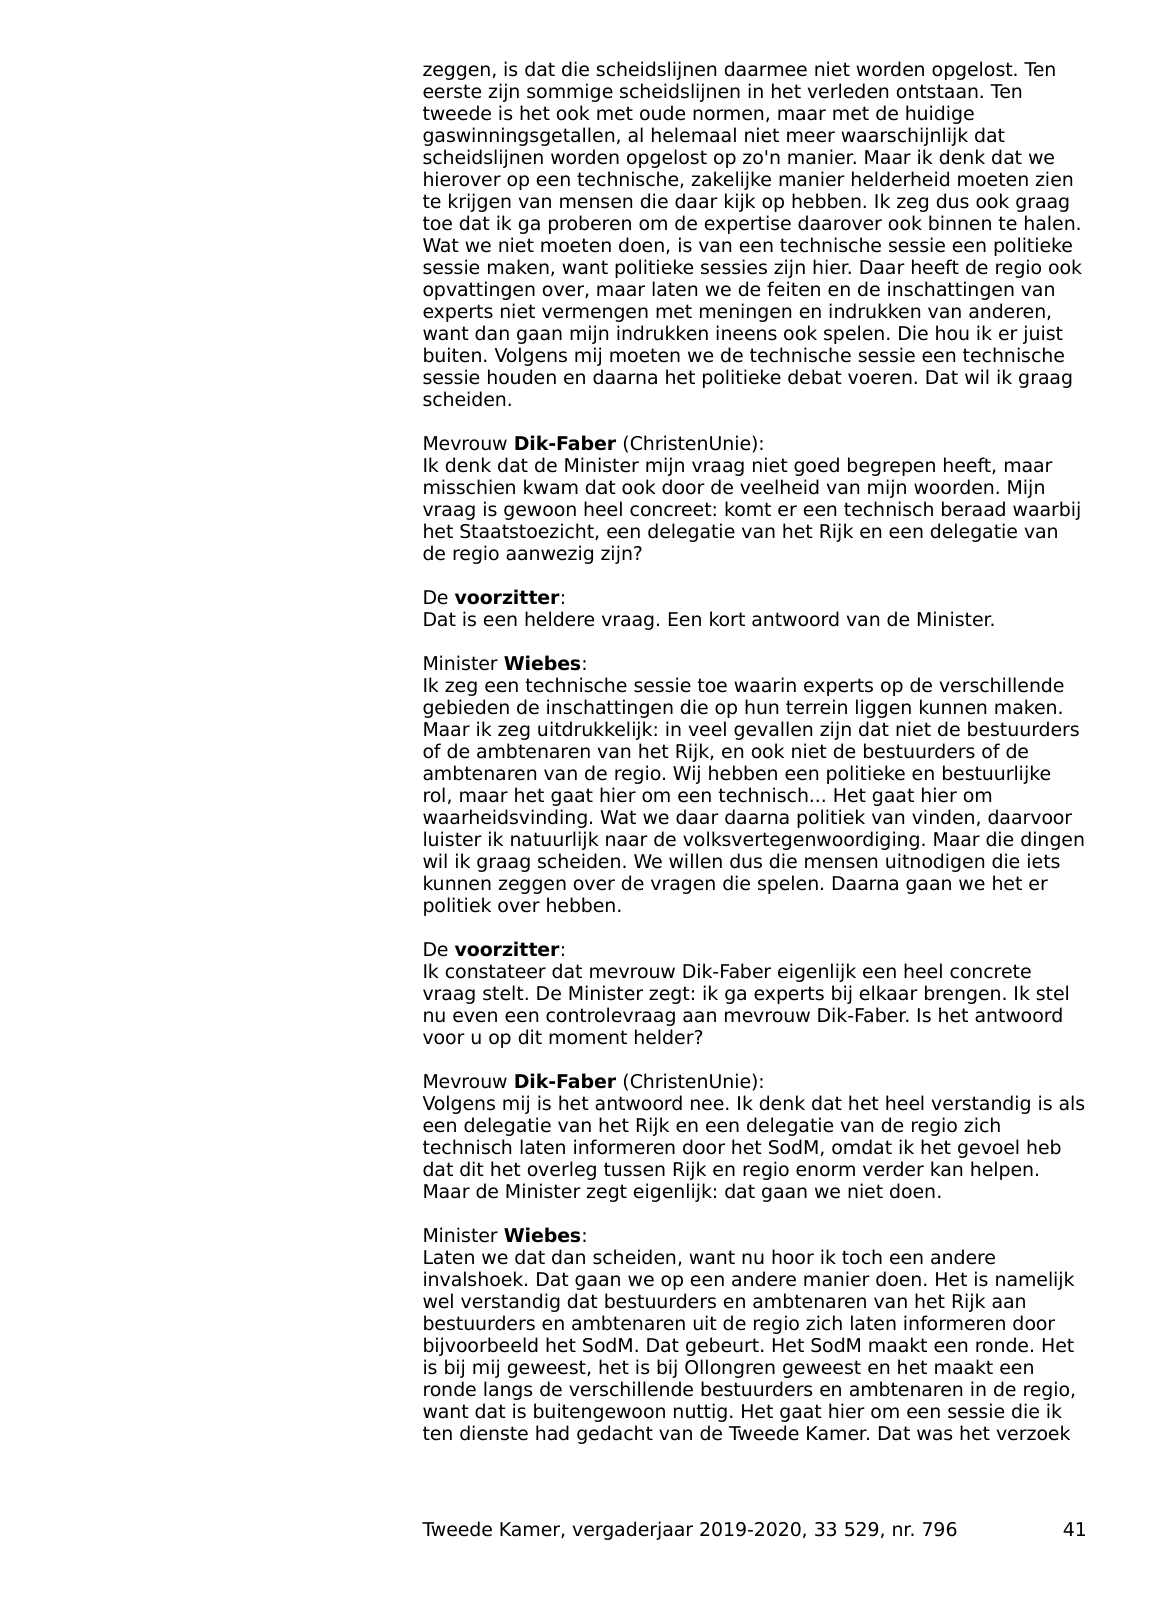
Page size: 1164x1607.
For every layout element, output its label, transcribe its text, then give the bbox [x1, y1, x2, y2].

text Laten we dat dan scheiden, want nu hoor ik toch een andere invalshoek. Dat gaan we op een andere manier doen. Het is namelijk wel verstandig dat bestuurders en ambtenaren van het Rijk aan bestuurders en ambtenaren uit de regio zich laten informeren door bijvoorbeeld het SodM. Dat gebeurt. Het SodM maakt een ronde. Het is bij mij geweest, het is bij Ollongren geweest en het maakt een ronde langs de verschillende bestuurders en ambtenaren in de regio, want dat is buitengewoon nuttig. Het gaat hier om een sessie die ik ten dienste had gedacht van de Tweede Kamer. Dat was het verzoek [422, 1247, 1087, 1445]
text Minister Wiebes: [422, 1225, 1087, 1247]
text Dat is een heldere vraag. Een kort antwoord van de Minister. [422, 609, 1087, 631]
text Mevrouw Dik-Faber (ChristenUnie): [422, 1071, 1087, 1093]
text Minister Wiebes: [422, 653, 1087, 675]
text Ik denk dat de Minister mijn vraag niet goed begrepen heeft, maar misschien kwam dat ook door de veelheid van mijn woorden. Mijn vraag is gewoon heel concreet: komt er een technisch beraad waarbij het Staatstoezicht, een delegatie van het Rijk en een delegatie van de regio aanwezig zijn? [422, 455, 1087, 565]
text Volgens mij is het antwoord nee. Ik denk dat het heel verstandig is als een delegatie van het Rijk en een delegatie van de regio zich technisch laten informeren door het SodM, omdat ik het gevoel heb dat dit het overleg tussen Rijk en regio enorm verder kan helpen. Maar de Minister zegt eigenlijk: dat gaan we niet doen. [422, 1093, 1087, 1203]
text Ik constateer dat mevrouw Dik-Faber eigenlijk een heel concrete vraag stelt. De Minister zegt: ik ga experts bij elkaar brengen. Ik stel nu even een controlevraag aan mevrouw Dik-Faber. Is het antwoord voor u op dit moment helder? [422, 961, 1087, 1049]
text Mevrouw Dik-Faber (ChristenUnie): [422, 433, 1087, 455]
text Ik zeg een technische sessie toe waarin experts op de verschillende gebieden de inschattingen die op hun terrein liggen kunnen maken. Maar ik zeg uitdrukkelijk: in veel gevallen zijn dat niet de bestuurders of de ambtenaren van het Rijk, en ook niet de bestuurders of de ambtenaren van de regio. Wij hebben een politieke en bestuurlijke rol, maar het gaat hier om een technisch... Het gaat hier om waarheidsvinding. Wat we daar daarna politiek van vinden, daarvoor luister ik natuurlijk naar de volksvertegenwoordiging. Maar die dingen wil ik graag scheiden. We willen dus die mensen uitnodigen die iets kunnen zeggen over de vragen die spelen. Daarna gaan we het er politiek over hebben. [422, 675, 1087, 917]
text De voorzitter: [422, 587, 1087, 609]
text De voorzitter: [422, 939, 1087, 961]
text zeggen, is dat die scheidslijnen daarmee niet worden opgelost. Ten eerste zijn sommige scheidslijnen in het verleden ontstaan. Ten tweede is het ook met oude normen, maar met de huidige gaswinningsgetallen, al helemaal niet meer waarschijnlijk dat scheidslijnen worden opgelost op zo'n manier. Maar ik denk dat we hierover op een technische, zakelijke manier helderheid moeten zien te krijgen van mensen die daar kijk op hebben. Ik zeg dus ook graag toe dat ik ga proberen om de expertise daarover ook binnen te halen. [422, 59, 1087, 235]
text Wat we niet moeten doen, is van een technische sessie een politieke sessie maken, want politieke sessies zijn hier. Daar heeft de regio ook opvattingen over, maar laten we de feiten en de inschattingen van experts niet vermengen met meningen en indrukken van anderen, want dan gaan mijn indrukken ineens ook spelen. Die hou ik er juist buiten. Volgens mij moeten we de technische sessie een technische sessie houden en daarna het politieke debat voeren. Dat wil ik graag scheiden. [422, 235, 1087, 411]
